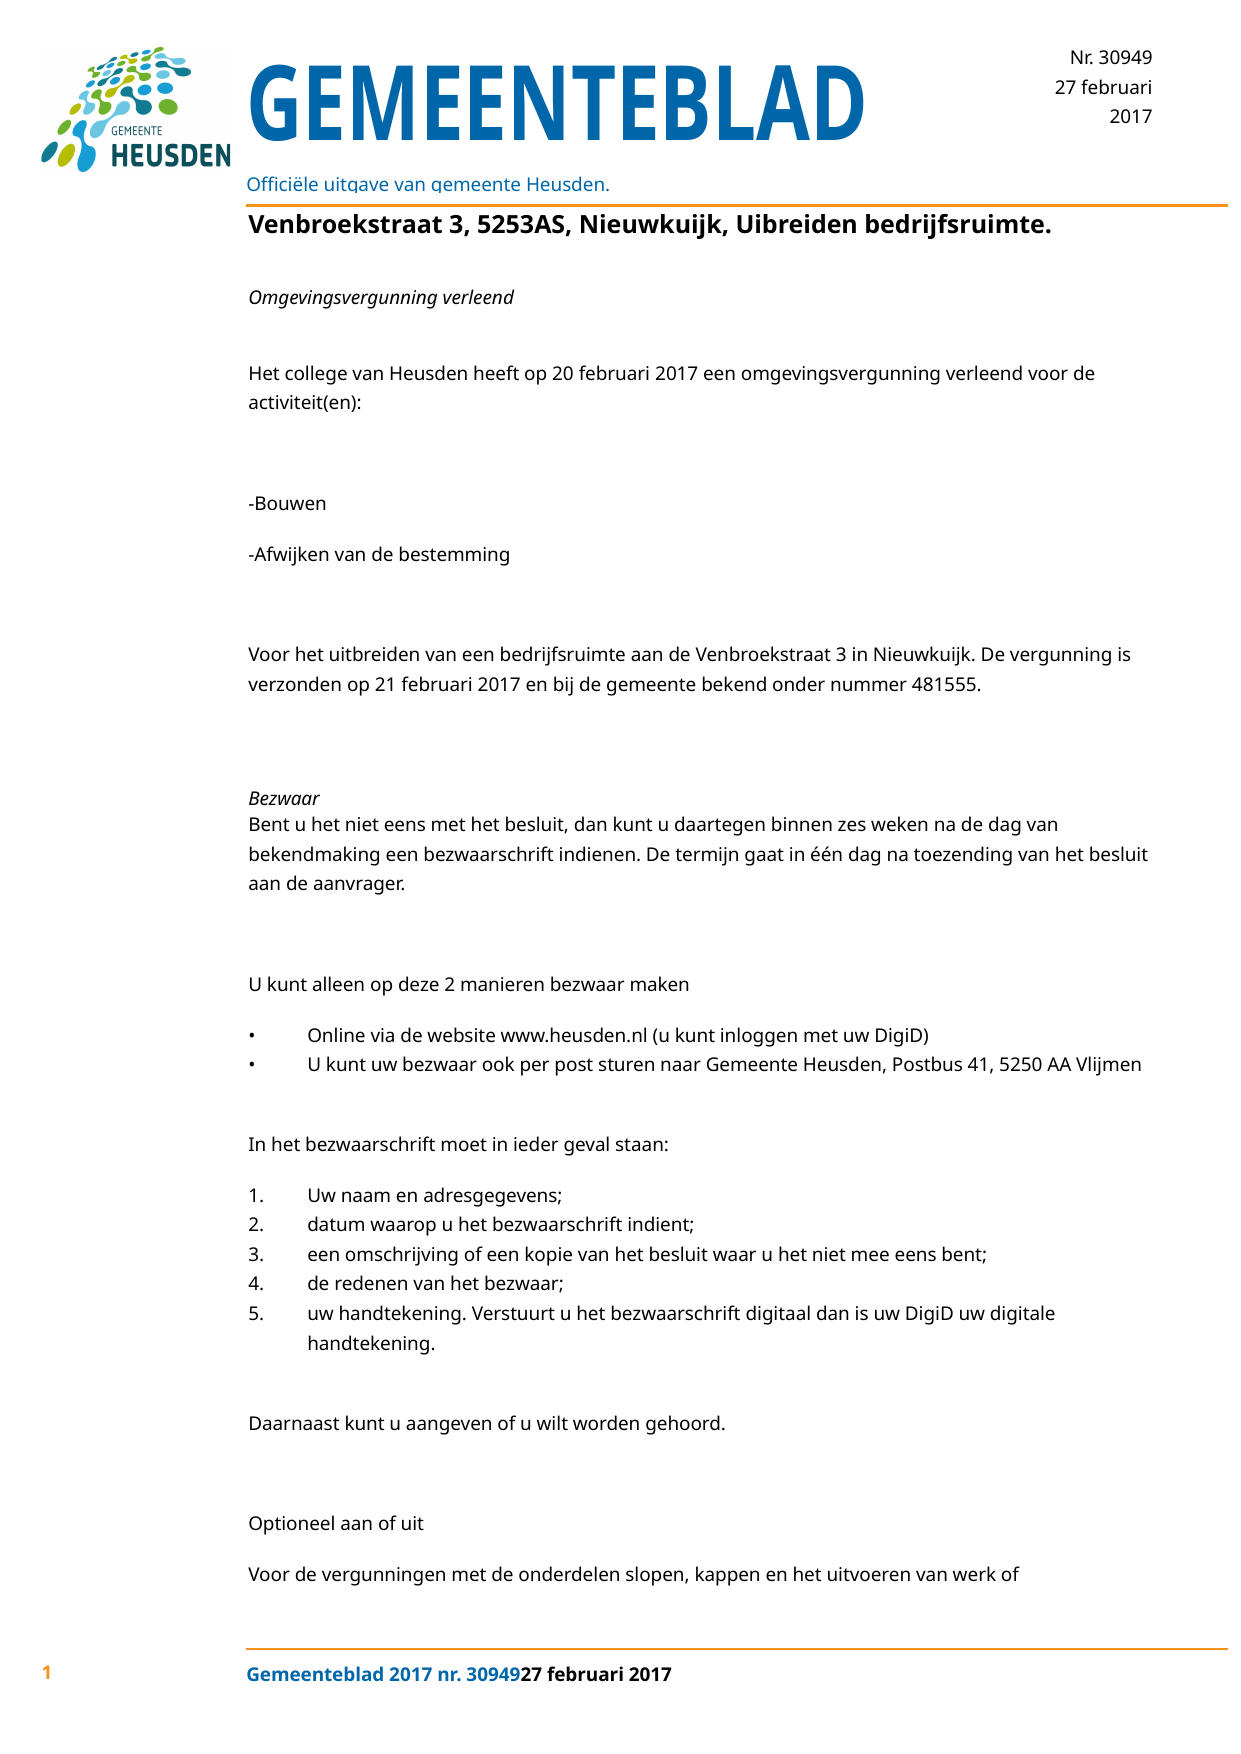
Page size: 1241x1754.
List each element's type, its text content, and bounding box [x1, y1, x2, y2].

text Omgevingsvergunning verleend [248, 284, 1152, 309]
list Uw naam en adresgegevens; [248, 1182, 1152, 1207]
text U kunt alleen op deze 2 manieren bezwaar maken [248, 971, 1152, 997]
text Venbroekstraat 3, 5253AS, Nieuwkuijk, Uibreiden bedrijfsruimte. [248, 207, 1152, 241]
text Bent u het niet eens met het besluit, dan kunt u daartegen binnen zes weken na de dag van bekendmaking een bezwaarschrift indienen. De termijn gaat in één dag na toezending van het besluit aan de aanvrager. [248, 811, 1152, 896]
picture [41, 47, 231, 172]
list datum waarop u het bezwaarschrift indient; [248, 1211, 1152, 1237]
text Optioneel aan of uit [248, 1511, 1152, 1536]
list Online via de website www.heusden.nl (u kunt inloggen met uw DigiD) [248, 1022, 1152, 1047]
text Voor de vergunningen met de onderdelen slopen, kappen en het uitvoeren van werk of [248, 1561, 1152, 1587]
text -Afwijken van de bestemming [248, 541, 1152, 567]
text -Bouwen [248, 490, 1152, 516]
text Daarnaast kunt u aangeven of u wilt worden gehoord. [248, 1410, 1152, 1435]
list een omschrijving of een kopie van het besluit waar u het niet mee eens bent; [248, 1241, 1152, 1267]
list U kunt uw bezwaar ook per post sturen naar Gemeente Heusden, Postbus 41, 5250 AA Vlijmen [248, 1051, 1152, 1077]
text Het college van Heusden heeft op 20 februari 2017 een omgevingsvergunning verleend voor de activiteit(en): [248, 360, 1152, 415]
text Voor het uitbreiden van een bedrijfsruimte aan de Venbroekstraat 3 in Nieuwkuijk. De vergunning is verzonden op 21 februari 2017 en bij de gemeente bekend onder nummer 481555. [248, 642, 1152, 697]
list uw handtekening. Verstuurt u het bezwaarschrift digitaal dan is uw DigiD uw digitale handtekening. [248, 1300, 1152, 1355]
list de redenen van het bezwaar; [248, 1271, 1152, 1296]
text Bezwaar [248, 786, 1152, 811]
text In het bezwaarschrift moet in ieder geval staan: [248, 1131, 1152, 1157]
